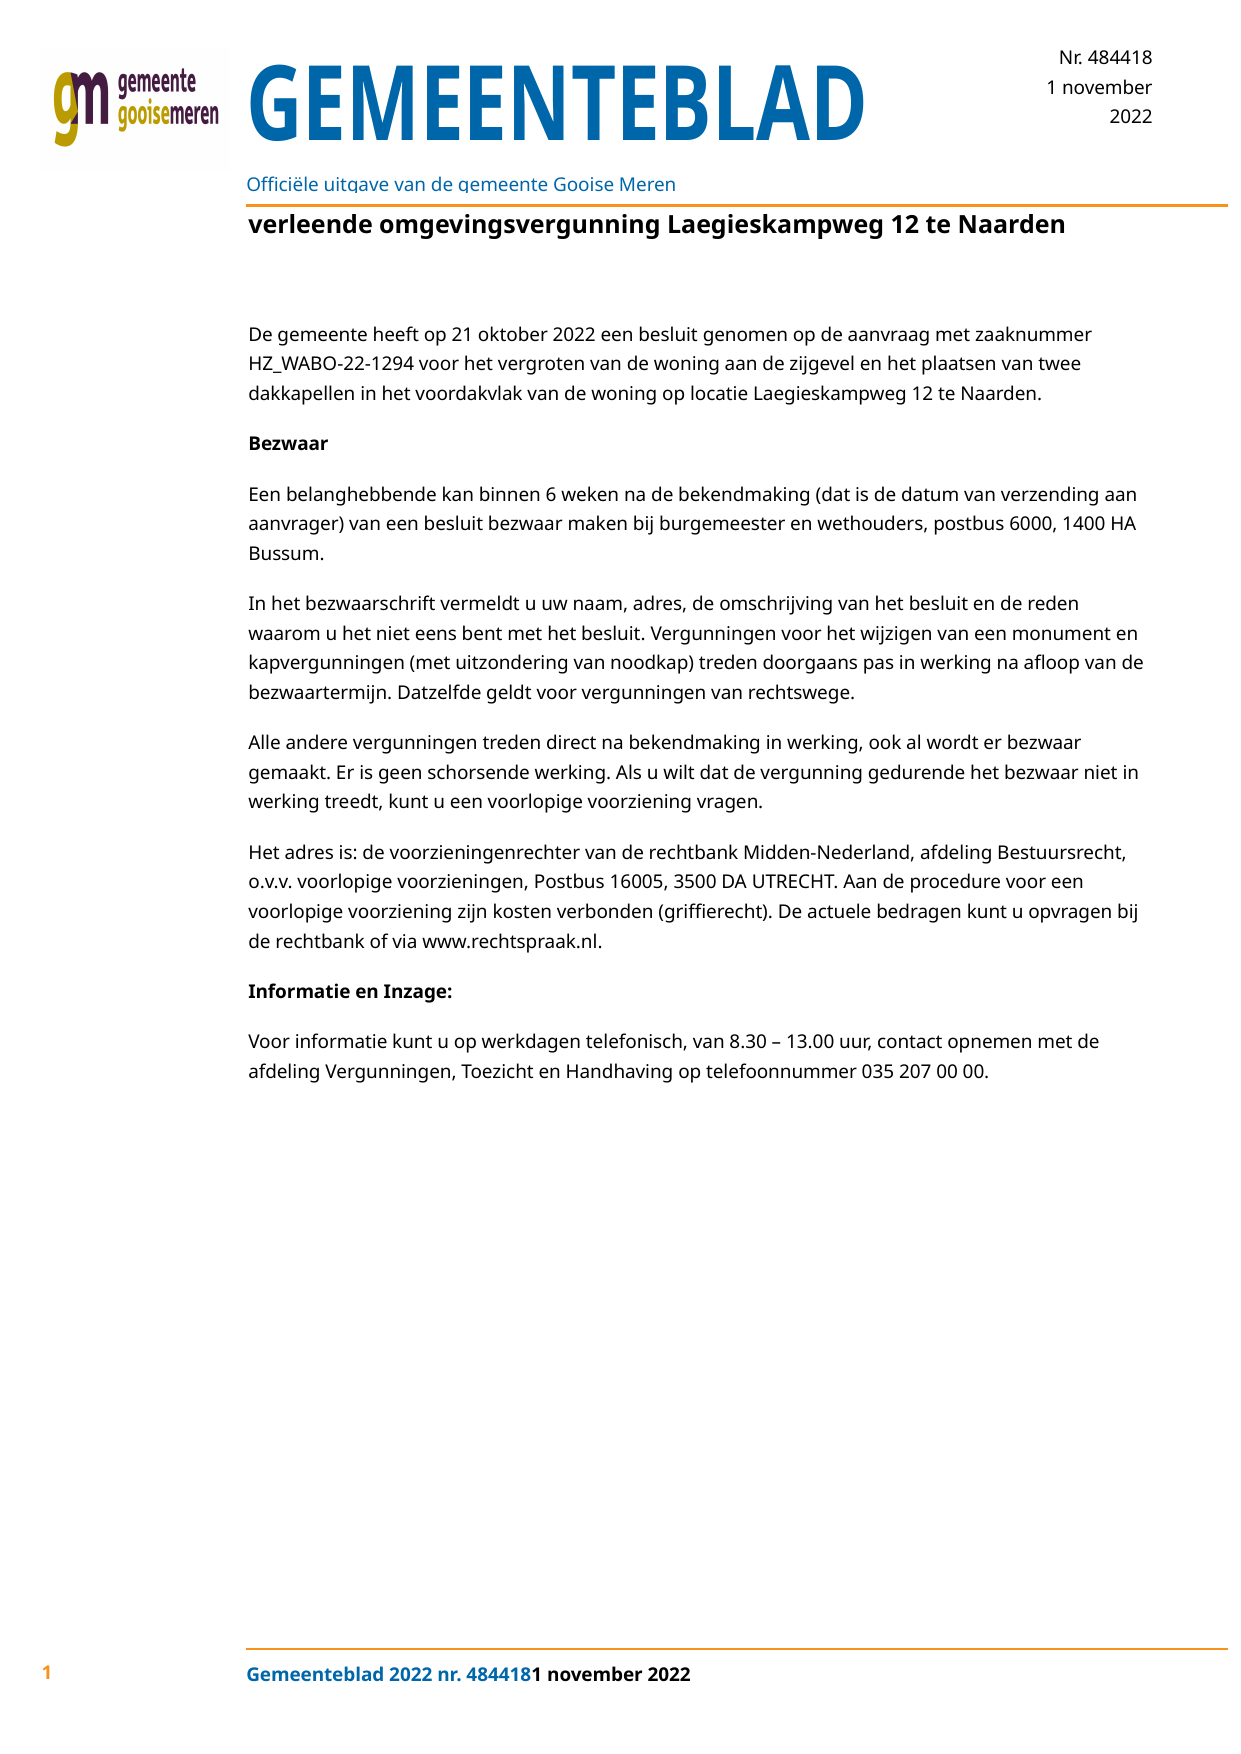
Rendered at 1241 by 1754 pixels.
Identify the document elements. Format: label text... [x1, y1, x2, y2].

text Een belanghebbende kan binnen 6 weken na de bekendmaking (dat is de datum van verzending aan aanvrager) van een besluit bezwaar maken bij burgemeester en wethouders, postbus 6000, 1400 HA Bussum. [248, 481, 1152, 566]
text De gemeente heeft op 21 oktober 2022 een besluit genomen op de aanvraag met zaaknummer HZ_WABO-22-1294 voor het vergroten van de woning aan de zijgevel en het plaatsen van twee dakkapellen in het voordakvlak van de woning op locatie Laegieskampweg 12 te Naarden. [248, 321, 1152, 406]
text Bezwaar [248, 430, 1152, 456]
text verleende omgevingsvergunning Laegieskampweg 12 te Naarden [248, 207, 1152, 241]
text Alle andere vergunningen treden direct na bekendmaking in werking, ook al wordt er bezwaar gemaakt. Er is geen schorsende werking. Als u wilt dat de vergunning gedurende het bezwaar niet in werking treedt, kunt u een voorlopige voorziening vragen. [248, 729, 1152, 814]
picture [41, 47, 231, 172]
text Het adres is: de voorzieningenrechter van de rechtbank Midden-Nederland, afdeling Bestuursrecht, o.v.v. voorlopige voorzieningen, Postbus 16005, 3500 DA UTRECHT. Aan de procedure voor een voorlopige voorziening zijn kosten verbonden (griffierecht). De actuele bedragen kunt u opvragen bij de rechtbank of via www.rechtspraak.nl. [248, 839, 1152, 953]
text Informatie en Inzage: [248, 978, 1152, 1004]
text Voor informatie kunt u op werkdagen telefonisch, van 8.30 – 13.00 uur, contact opnemen met de afdeling Vergunningen, Toezicht en Handhaving op telefoonnummer 035 207 00 00. [248, 1029, 1152, 1084]
text In het bezwaarschrift vermeldt u uw naam, adres, de omschrijving van het besluit en de reden waarom u het niet eens bent met het besluit. Vergunningen voor het wijzigen van een monument en kapvergunningen (met uitzondering van noodkap) treden doorgaans pas in werking na afloop van de bezwaartermijn. Datzelfde geldt voor vergunningen van rechtswege. [248, 590, 1152, 705]
